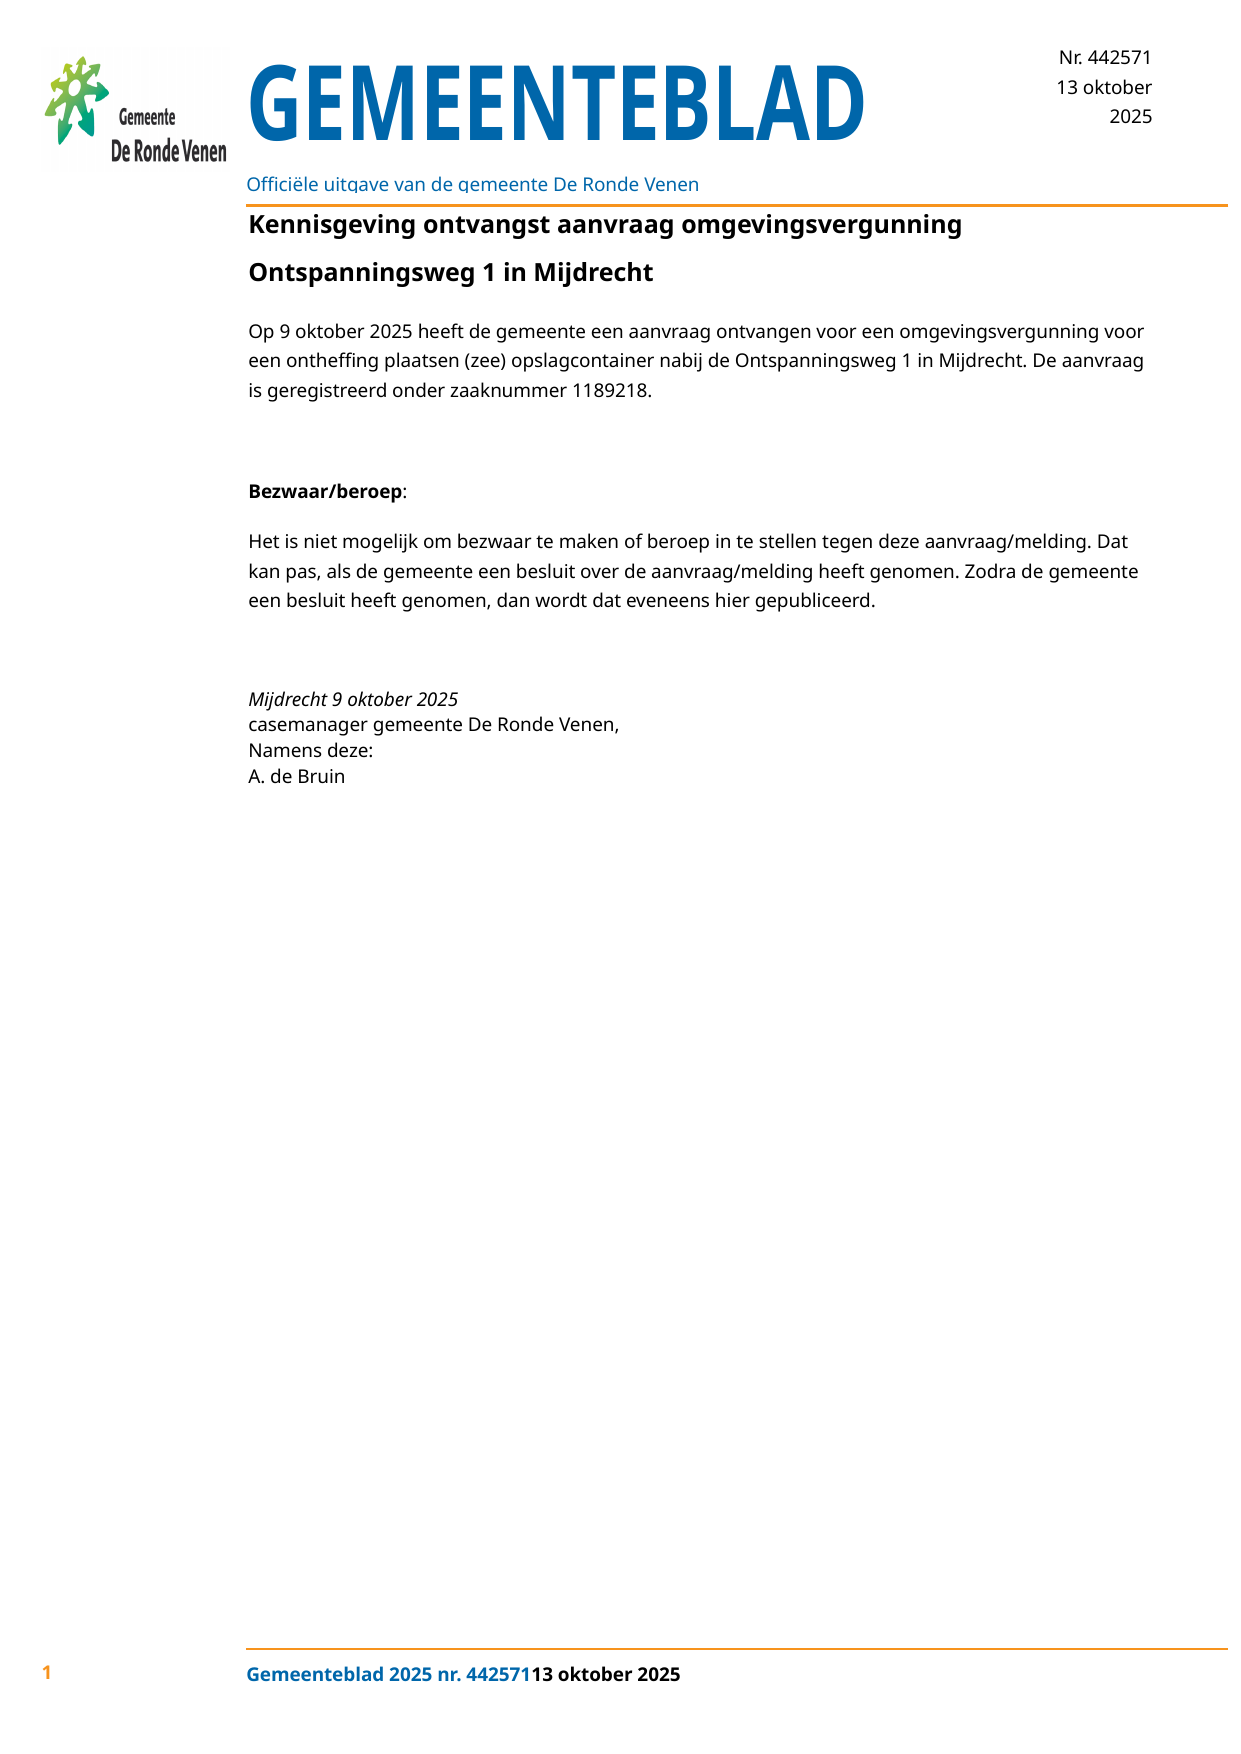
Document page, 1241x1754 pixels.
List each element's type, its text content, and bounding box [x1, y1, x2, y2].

text Bezwaar/beroep: [248, 478, 1152, 504]
text casemanager gemeente De Ronde Venen, [248, 711, 1152, 737]
text Op 9 oktober 2025 heeft de gemeente een aanvraag ontvangen voor een omgevingsvergunning voor een ontheffing plaatsen (zee) opslagcontainer nabij de Ontspanningsweg 1 in Mijdrecht. De aanvraag is geregistreerd onder zaaknummer 1189218. [248, 318, 1152, 403]
text Mijdrecht 9 oktober 2025 [248, 686, 1152, 711]
picture [41, 47, 231, 172]
text Namens deze: [248, 737, 1152, 763]
text Kennisgeving ontvangst aanvraag omgevingsvergunning Ontspanningsweg 1 in Mijdrecht [248, 207, 1152, 288]
text Het is niet mogelijk om bezwaar te maken of beroep in te stellen tegen deze aanvraag/melding. Dat kan pas, als de gemeente een besluit over de aanvraag/melding heeft genomen. Zodra de gemeente een besluit heeft genomen, dan wordt dat eveneens hier gepubliceerd. [248, 528, 1152, 613]
text A. de Bruin [248, 763, 1152, 789]
